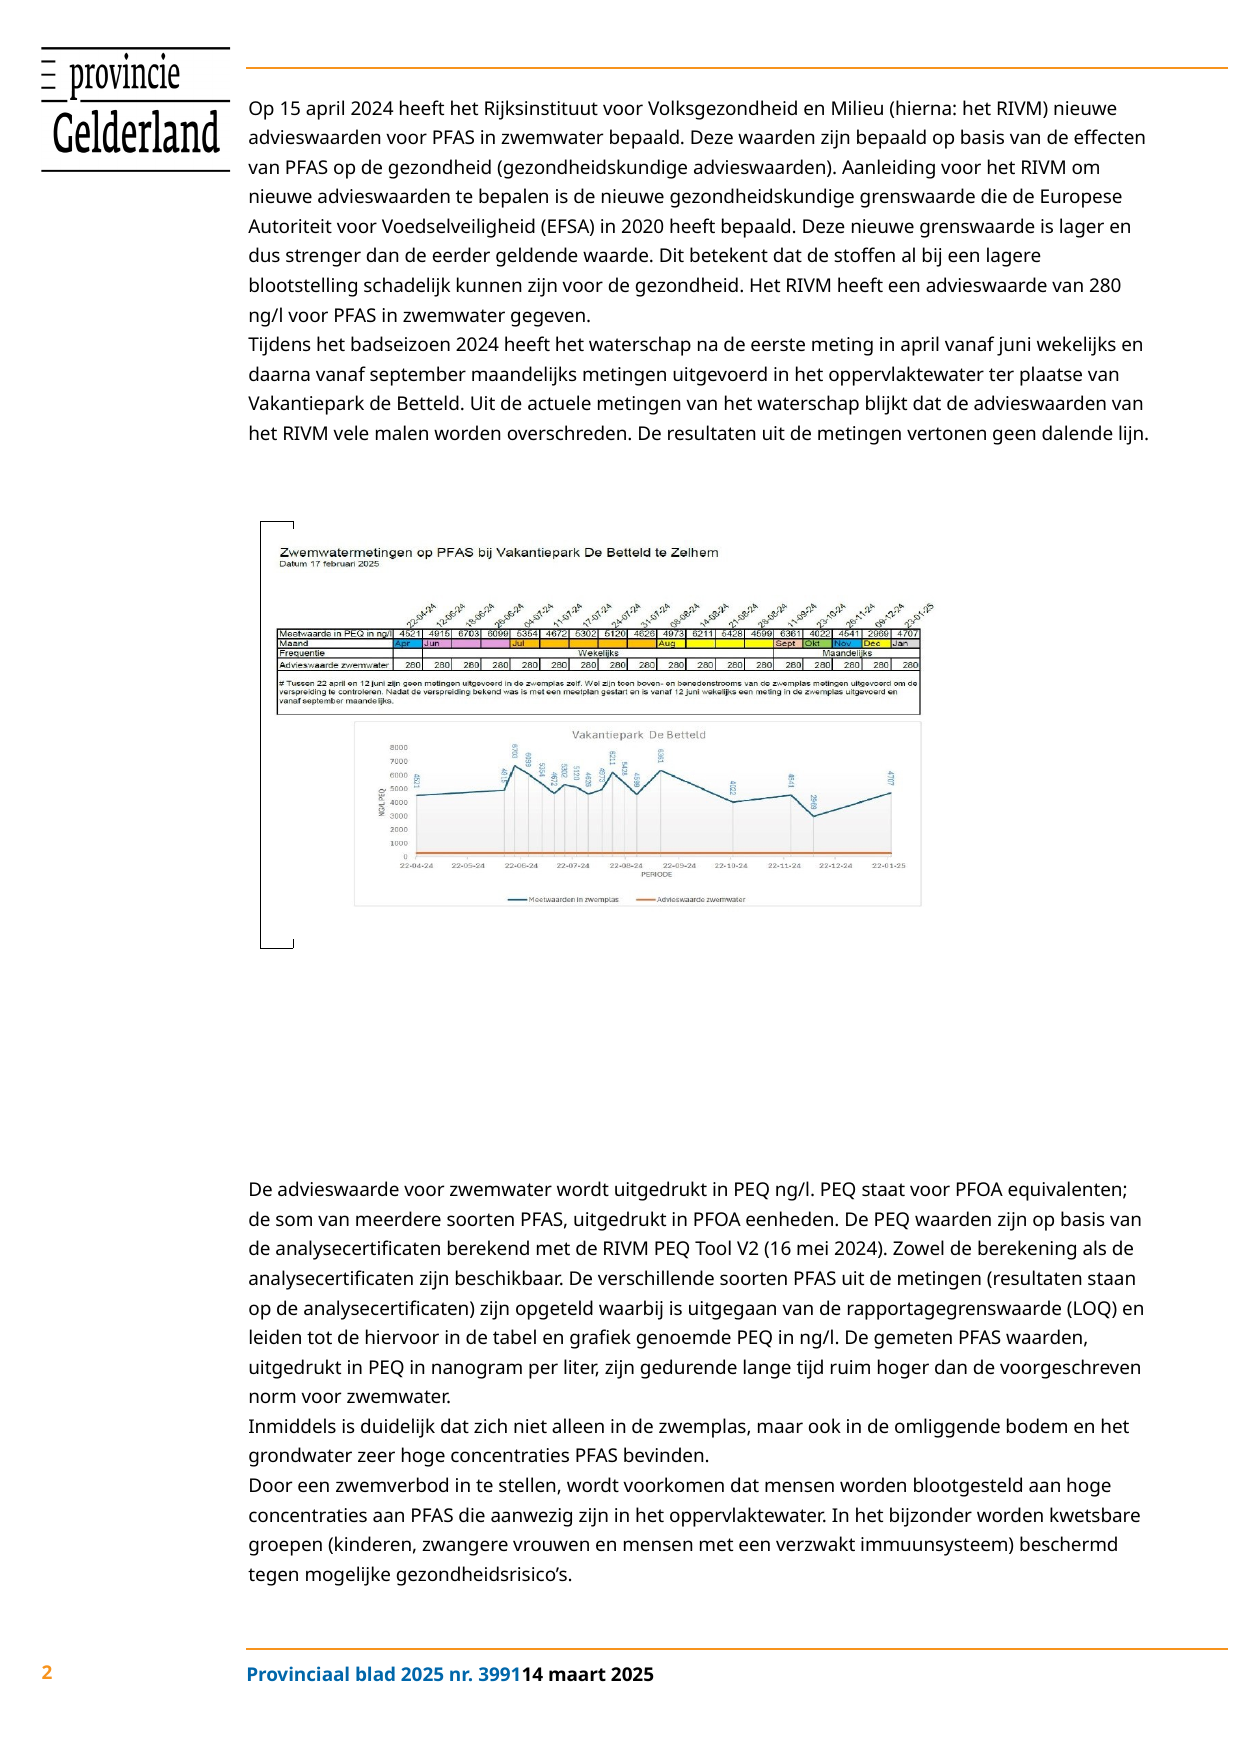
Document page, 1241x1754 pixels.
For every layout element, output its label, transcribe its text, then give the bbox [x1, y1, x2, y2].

text Op 15 april 2024 heeft het Rijksinstituut voor Volksgezondheid en Milieu (hierna: het RIVM) nieuwe advieswaarden voor PFAS in zwemwater bepaald. Deze waarden zijn bepaald op basis van de effecten van PFAS op de gezondheid (gezondheidskundige advieswaarden). Aanleiding voor het RIVM om nieuwe advieswaarden te bepalen is de nieuwe gezondheidskundige grenswaarde die de Europese Autoriteit voor Voedselveiligheid (EFSA) in 2020 heeft bepaald. Deze nieuwe grenswaarde is lager en dus strenger dan de eerder geldende waarde. Dit betekent dat de stoffen al bij een lagere blootstelling schadelijk kunnen zijn voor de gezondheid. Het RIVM heeft een advieswaarde van 280 ng/l voor PFAS in zwemwater gegeven. [248, 95, 1152, 328]
text Tijdens het badseizoen 2024 heeft het waterschap na de eerste meting in april vanaf juni wekelijks en daarna vanaf september maandelijks metingen uitgevoerd in het oppervlaktewater ter plaatse van Vakantiepark de Betteld. Uit de actuele metingen van het waterschap blijkt dat de advieswaarden van het RIVM vele malen worden overschreden. De resultaten uit de metingen vertonen geen dalende lijn. [248, 331, 1152, 446]
picture [268, 529, 983, 939]
text Door een zwemverbod in te stellen, wordt voorkomen dat mensen worden blootgesteld aan hoge concentraties aan PFAS die aanwezig zijn in het oppervlaktewater. In het bijzonder worden kwetsbare groepen (kinderen, zwangere vrouwen en mensen met een verzwakt immuunsysteem) beschermd tegen mogelijke gezondheidsrisico’s. [248, 1472, 1152, 1587]
picture [41, 47, 231, 172]
text Inmiddels is duidelijk dat zich niet alleen in de zwemplas, maar ook in de omliggende bodem en het grondwater zeer hoge concentraties PFAS bevinden. [248, 1413, 1152, 1468]
text De advieswaarde voor zwemwater wordt uitgedrukt in PEQ ng/l. PEQ staat voor PFOA equivalenten; de som van meerdere soorten PFAS, uitgedrukt in PFOA eenheden. De PEQ waarden zijn op basis van de analysecertificaten berekend met de RIVM PEQ Tool V2 (16 mei 2024). Zowel de berekening als de analysecertificaten zijn beschikbaar. De verschillende soorten PFAS uit de metingen (resultaten staan op de analysecertificaten) zijn opgeteld waarbij is uitgegaan van de rapportagegrenswaarde (LOQ) en leiden tot de hiervoor in de tabel en grafiek genoemde PEQ in ng/l. De gemeten PFAS waarden, uitgedrukt in PEQ in nanogram per liter, zijn gedurende lange tijd ruim hoger dan de voorgeschreven norm voor zwemwater. [248, 1176, 1152, 1409]
